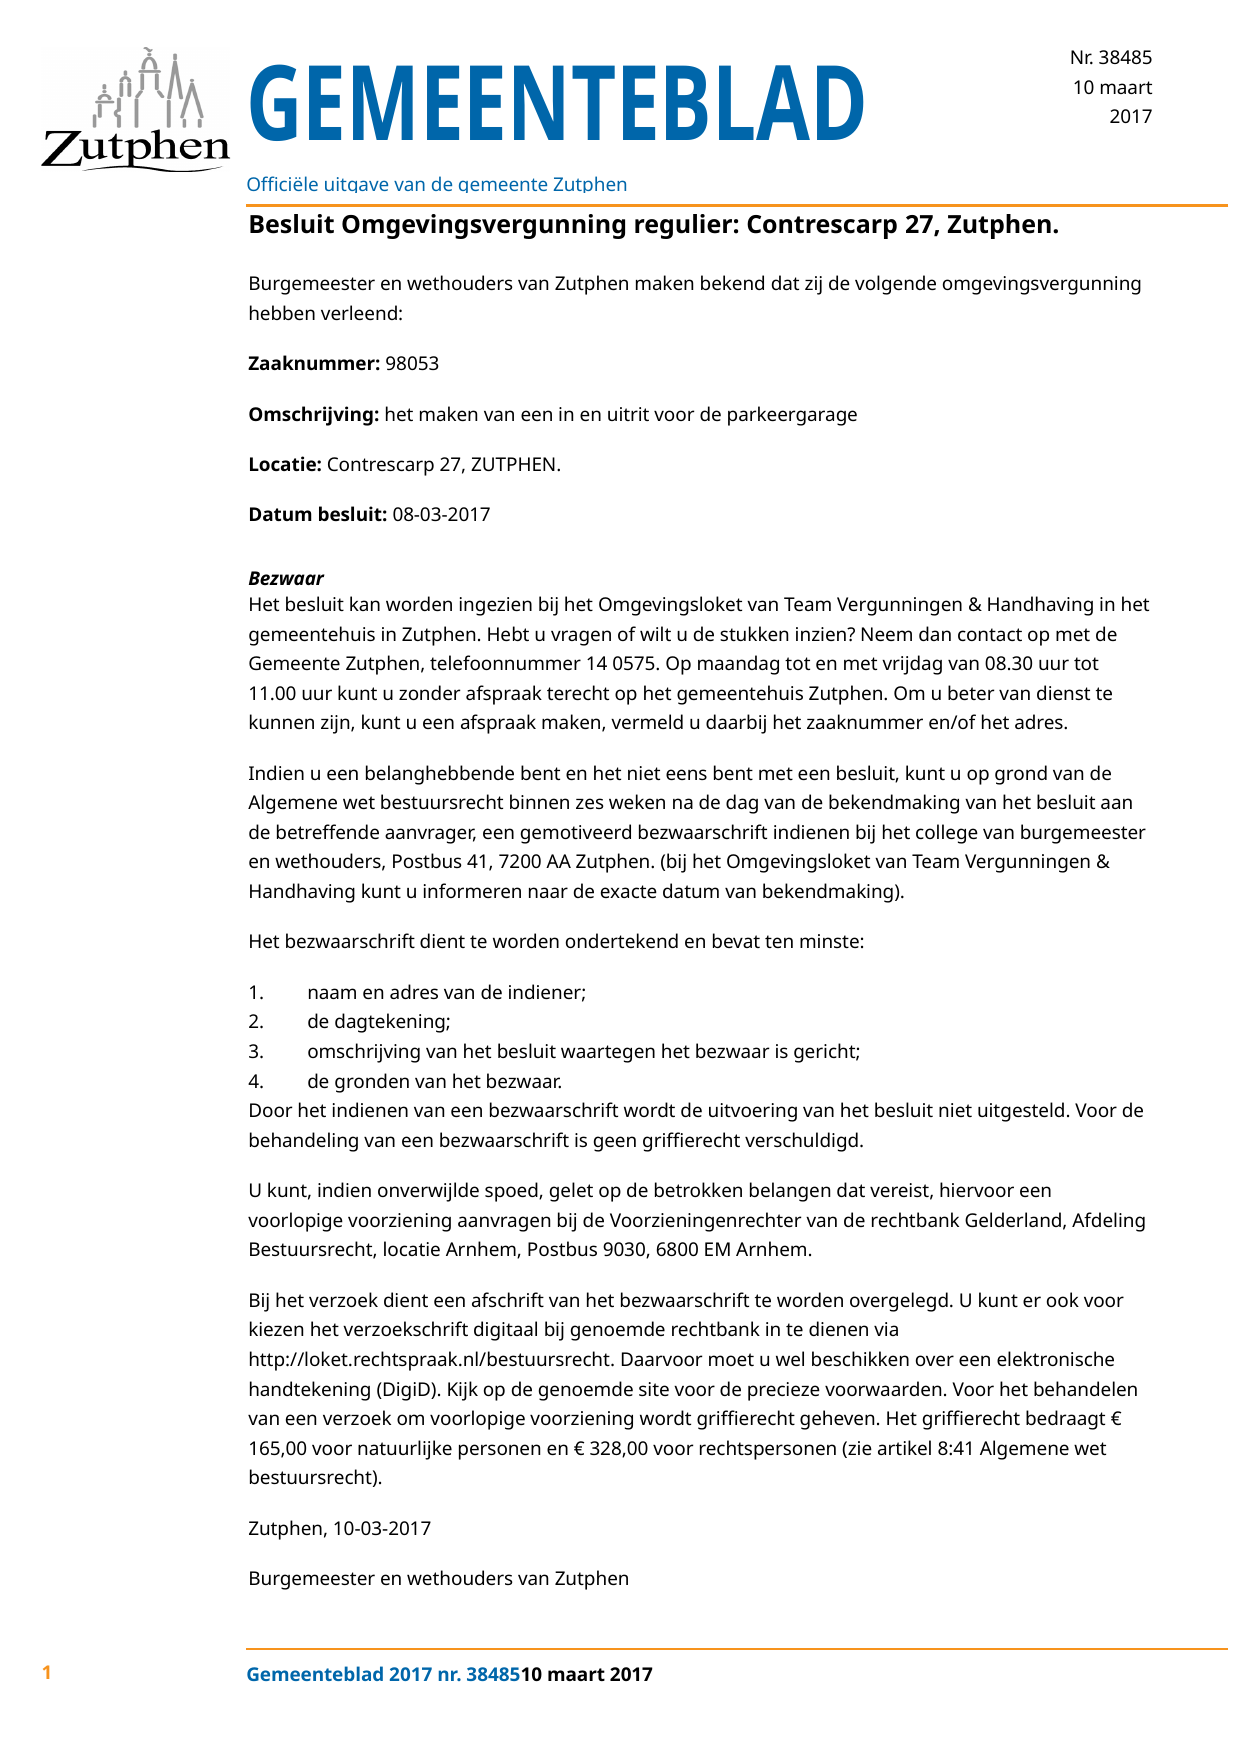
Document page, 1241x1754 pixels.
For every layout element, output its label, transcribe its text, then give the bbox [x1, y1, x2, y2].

text Burgemeester en wethouders van Zutphen maken bekend dat zij de volgende omgevingsvergunning hebben verleend: [248, 270, 1152, 326]
picture [41, 47, 231, 172]
text Burgemeester en wethouders van Zutphen [248, 1565, 1152, 1591]
list naam en adres van de indiener; [248, 979, 1152, 1005]
text Locatie: Contrescarp 27, ZUTPHEN. [248, 451, 1152, 477]
list de gronden van het bezwaar. [248, 1068, 1152, 1094]
text Bij het verzoek dient een afschrift van het bezwaarschrift te worden overgelegd. U kunt er ook voor kiezen het verzoekschrift digitaal bij genoemde rechtbank in te dienen via http://loket.rechtspraak.nl/bestuursrecht. Daarvoor moet u wel beschikken over een elektronische handtekening (DigiD). Kijk op de genoemde site voor de precieze voorwaarden. Voor het behandelen van een verzoek om voorlopige voorziening wordt griffierecht geheven. Het griffierecht bedraagt € 165,00 voor natuurlijke personen en € 328,00 voor rechtspersonen (zie artikel 8:41 Algemene wet bestuursrecht). [248, 1287, 1152, 1490]
text Besluit Omgevingsvergunning regulier: Contrescarp 27, Zutphen. [248, 207, 1152, 241]
text Indien u een belanghebbende bent en het niet eens bent met een besluit, kunt u op grond van de Algemene wet bestuursrecht binnen zes weken na de dag van de bekendmaking van het besluit aan de betreffende aanvrager, een gemotiveerd bezwaarschrift indienen bij het college van burgemeester en wethouders, Postbus 41, 7200 AA Zutphen. (bij het Omgevingsloket van Team Vergunningen & Handhaving kunt u informeren naar de exacte datum van bekendmaking). [248, 760, 1152, 904]
list omschrijving van het besluit waartegen het bezwaar is gericht; [248, 1038, 1152, 1064]
list de dagtekening; [248, 1009, 1152, 1034]
text Het bezwaarschrift dient te worden ondertekend en bevat ten minste: [248, 929, 1152, 954]
text Het besluit kan worden ingezien bij het Omgevingsloket van Team Vergunningen & Handhaving in het gemeentehuis in Zutphen. Hebt u vragen of wilt u de stukken inzien? Neem dan contact op met de Gemeente Zutphen, telefoonnummer 14 0575. Op maandag tot en met vrijdag van 08.30 uur tot 11.00 uur kunt u zonder afspraak terecht op het gemeentehuis Zutphen. Om u beter van dienst te kunnen zijn, kunt u een afspraak maken, vermeld u daarbij het zaaknummer en/of het adres. [248, 591, 1152, 735]
text Datum besluit: 08-03-2017 [248, 502, 1152, 527]
text Door het indienen van een bezwaarschrift wordt de uitvoering van het besluit niet uitgesteld. Voor de behandeling van een bezwaarschrift is geen griffierecht verschuldigd. [248, 1097, 1152, 1153]
text Zutphen, 10-03-2017 [248, 1515, 1152, 1541]
text Omschrijving: het maken van een in en uitrit voor de parkeergarage [248, 401, 1152, 426]
text Bezwaar [248, 566, 1152, 591]
text U kunt, indien onverwijlde spoed, gelet op de betrokken belangen dat vereist, hiervoor een voorlopige voorziening aanvragen bij de Voorzieningenrechter van de rechtbank Gelderland, Afdeling Bestuursrecht, locatie Arnhem, Postbus 9030, 6800 EM Arnhem. [248, 1177, 1152, 1262]
text Zaaknummer: 98053 [248, 350, 1152, 376]
